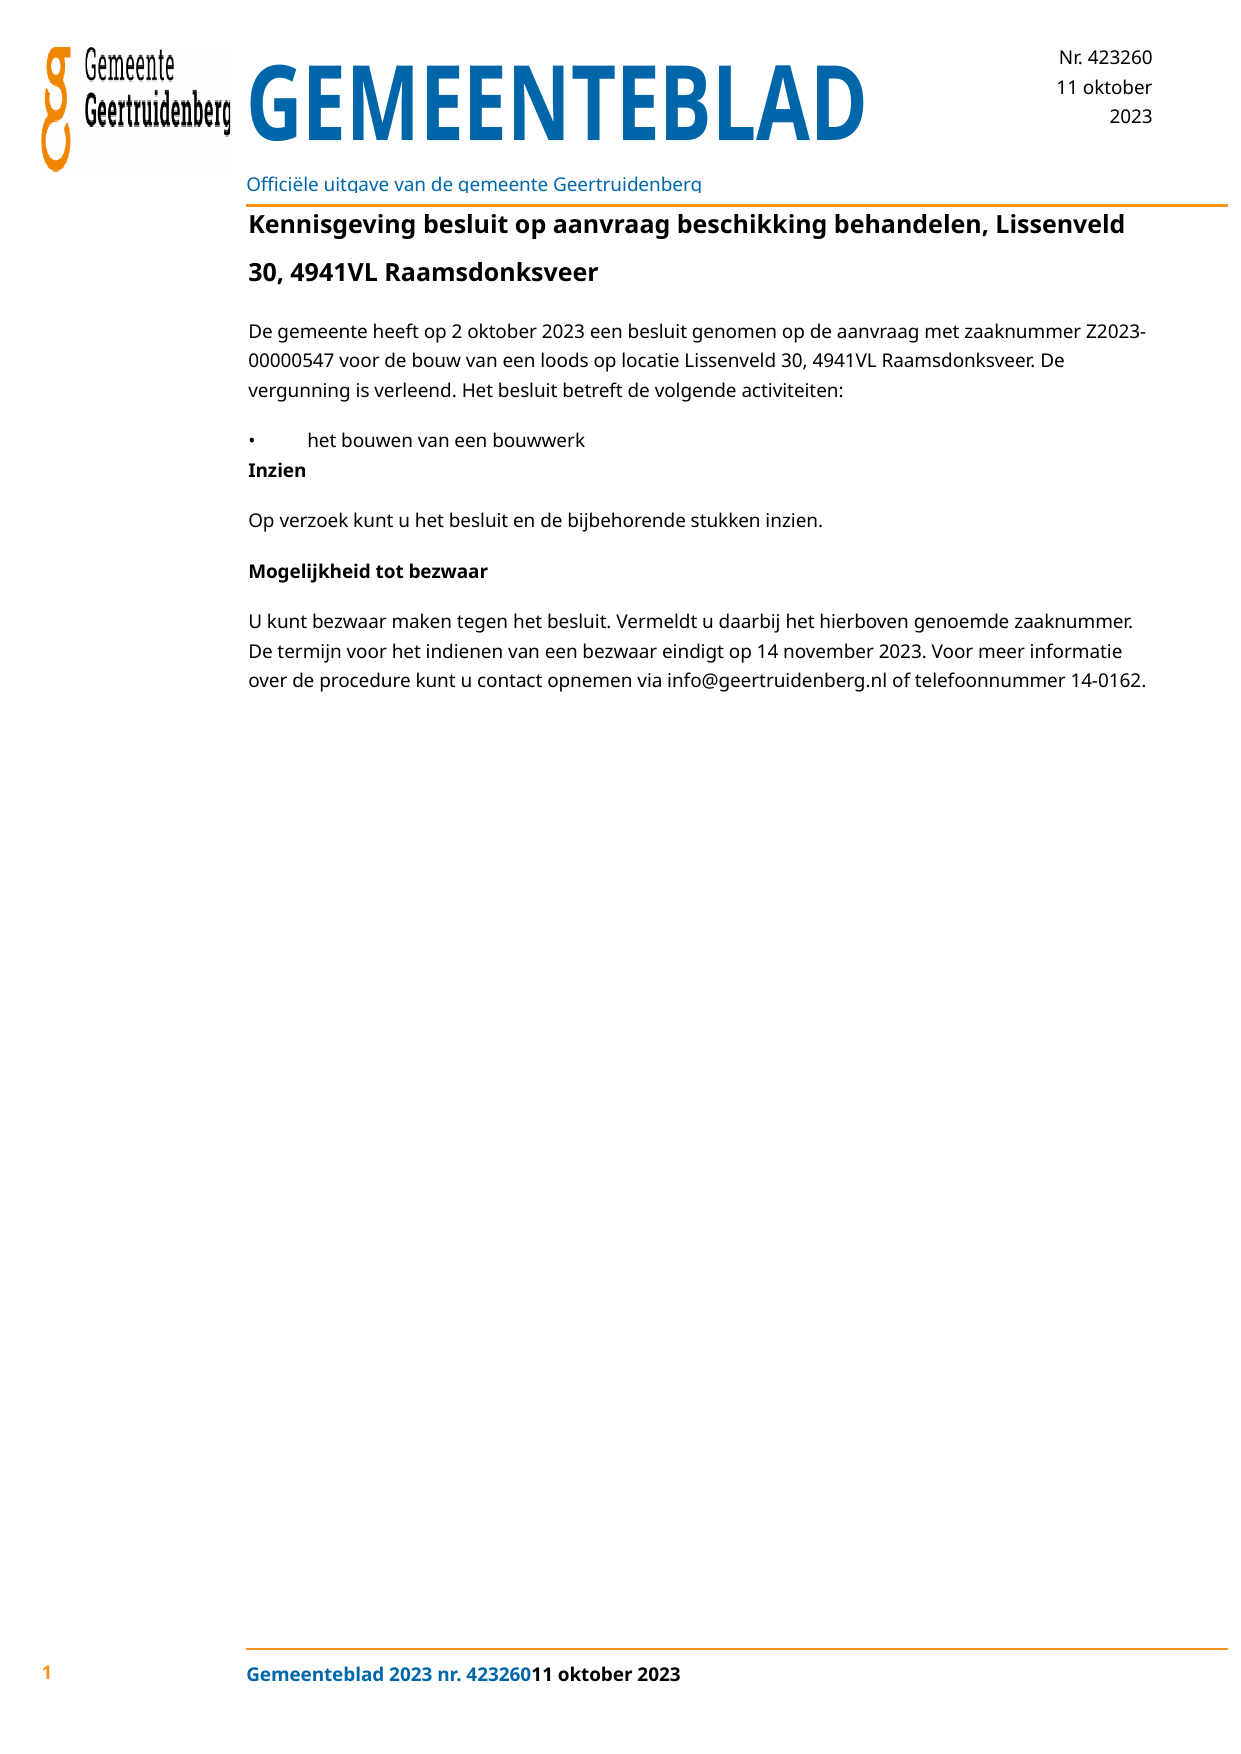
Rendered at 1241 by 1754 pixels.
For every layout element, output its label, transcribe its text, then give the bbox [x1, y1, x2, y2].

picture [41, 47, 231, 172]
text U kunt bezwaar maken tegen het besluit. Vermeldt u daarbij het hierboven genoemde zaaknummer. De termijn voor het indienen van een bezwaar eindigt op 14 november 2023. Voor meer informatie over de procedure kunt u contact opnemen via info@geertruidenberg.nl of telefoonnummer 14-0162. [248, 608, 1152, 693]
text Mogelijkheid tot bezwaar [248, 558, 1152, 584]
text Inzien [248, 457, 1152, 483]
text Kennisgeving besluit op aanvraag beschikking behandelen, Lissenveld 30, 4941VL Raamsdonksveer [248, 207, 1152, 288]
text Op verzoek kunt u het besluit en de bijbehorende stukken inzien. [248, 507, 1152, 533]
list het bouwen van een bouwwerk [248, 427, 1152, 453]
text De gemeente heeft op 2 oktober 2023 een besluit genomen op de aanvraag met zaaknummer Z2023-00000547 voor de bouw van een loods op locatie Lissenveld 30, 4941VL Raamsdonksveer. De vergunning is verleend. Het besluit betreft de volgende activiteiten: [248, 318, 1152, 403]
